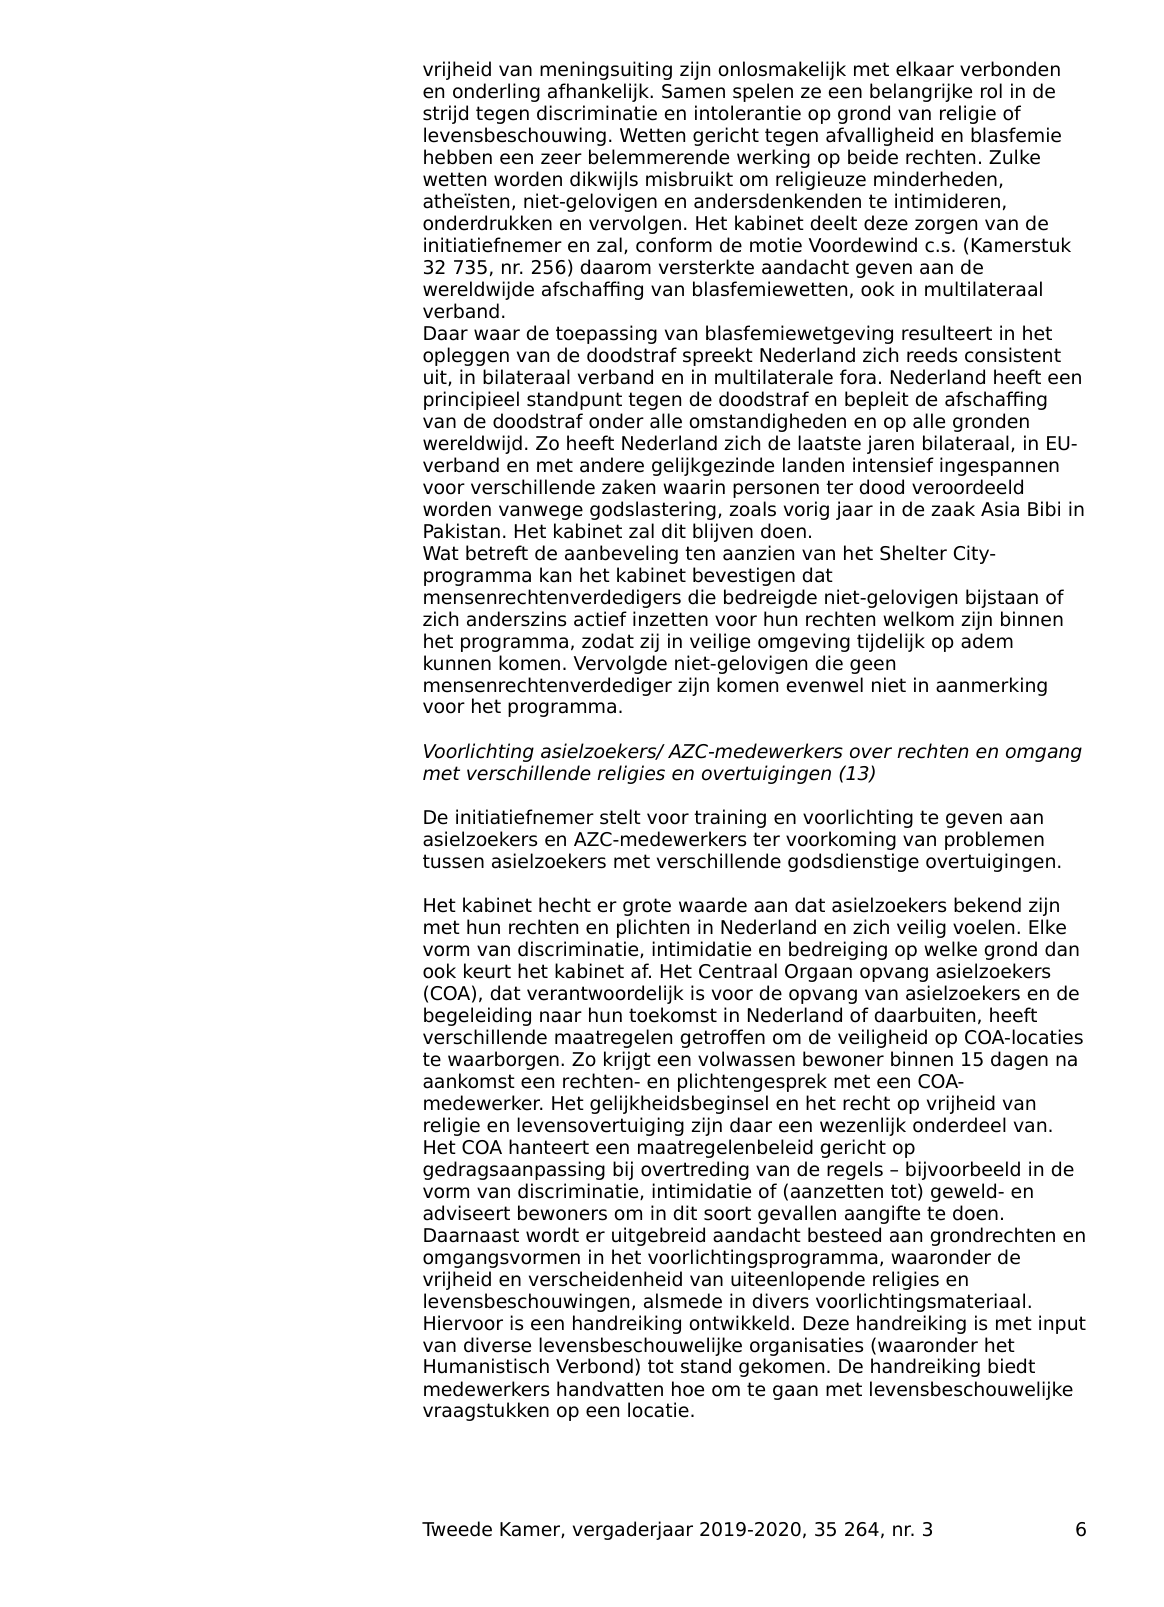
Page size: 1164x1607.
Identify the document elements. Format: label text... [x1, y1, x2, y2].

subtitle Voorlichting asielzoekers/ AZC-medewerkers over rechten en omgang met verschillende religies en overtuigingen (13) [422, 741, 1087, 784]
text De initiatiefnemer stelt voor training en voorlichting te geven aan asielzoekers en AZC-medewerkers ter voorkoming van problemen tussen asielzoekers met verschillende godsdienstige overtuigingen. [422, 807, 1087, 873]
text vrijheid van meningsuiting zijn onlosmakelijk met elkaar verbonden en onderling afhankelijk. Samen spelen ze een belangrijke rol in de strijd tegen discriminatie en intolerantie op grond van religie of levensbeschouwing. Wetten gericht tegen afvalligheid en blasfemie hebben een zeer belemmerende werking op beide rechten. Zulke wetten worden dikwijls misbruikt om religieuze minderheden, atheïsten, niet-gelovigen en andersdenkenden te intimideren, onderdrukken en vervolgen. Het kabinet deelt deze zorgen van de initiatiefnemer en zal, conform de motie Voordewind c.s. (Kamerstuk 32 735, nr. 256) daarom versterkte aandacht geven aan de wereldwijde afschaffing van blasfemiewetten, ook in multilateraal verband. [422, 59, 1087, 323]
text Het kabinet hecht er grote waarde aan dat asielzoekers bekend zijn met hun rechten en plichten in Nederland en zich veilig voelen. Elke vorm van discriminatie, intimidatie en bedreiging op welke grond dan ook keurt het kabinet af. Het Centraal Orgaan opvang asielzoekers (COA), dat verantwoordelijk is voor de opvang van asielzoekers en de begeleiding naar hun toekomst in Nederland of daarbuiten, heeft verschillende maatregelen getroffen om de veiligheid op COA-locaties te waarborgen. Zo krijgt een volwassen bewoner binnen 15 dagen na aankomst een rechten- en plichtengesprek met een COA-medewerker. Het gelijkheidsbeginsel en het recht op vrijheid van religie en levensovertuiging zijn daar een wezenlijk onderdeel van. Het COA hanteert een maatregelenbeleid gericht op gedragsaanpassing bij overtreding van de regels – bijvoorbeeld in de vorm van discriminatie, intimidatie of (aanzetten tot) geweld- en adviseert bewoners om in dit soort gevallen aangifte te doen. Daarnaast wordt er uitgebreid aandacht besteed aan grondrechten en omgangsvormen in het voorlichtingsprogramma, waaronder de vrijheid en verscheidenheid van uiteenlopende religies en levensbeschouwingen, alsmede in divers voorlichtingsmateriaal. Hiervoor is een handreiking ontwikkeld. Deze handreiking is met input van diverse levensbeschouwelijke organisaties (waaronder het Humanistisch Verbond) tot stand gekomen. De handreiking biedt medewerkers handvatten hoe om te gaan met levensbeschouwelijke vraagstukken op een locatie. [422, 895, 1087, 1422]
text Daar waar de toepassing van blasfemiewetgeving resulteert in het opleggen van de doodstraf spreekt Nederland zich reeds consistent uit, in bilateraal verband en in multilaterale fora. Nederland heeft een principieel standpunt tegen de doodstraf en bepleit de afschaffing van de doodstraf onder alle omstandigheden en op alle gronden wereldwijd. Zo heeft Nederland zich de laatste jaren bilateraal, in EU-verband en met andere gelijkgezinde landen intensief ingespannen voor verschillende zaken waarin personen ter dood veroordeeld worden vanwege godslastering, zoals vorig jaar in de zaak Asia Bibi in Pakistan. Het kabinet zal dit blijven doen. [422, 323, 1087, 543]
text Wat betreft de aanbeveling ten aanzien van het Shelter City-programma kan het kabinet bevestigen dat mensenrechtenverdedigers die bedreigde niet-gelovigen bijstaan of zich anderszins actief inzetten voor hun rechten welkom zijn binnen het programma, zodat zij in veilige omgeving tijdelijk op adem kunnen komen. Vervolgde niet-gelovigen die geen mensenrechtenverdediger zijn komen evenwel niet in aanmerking voor het programma. [422, 543, 1087, 718]
